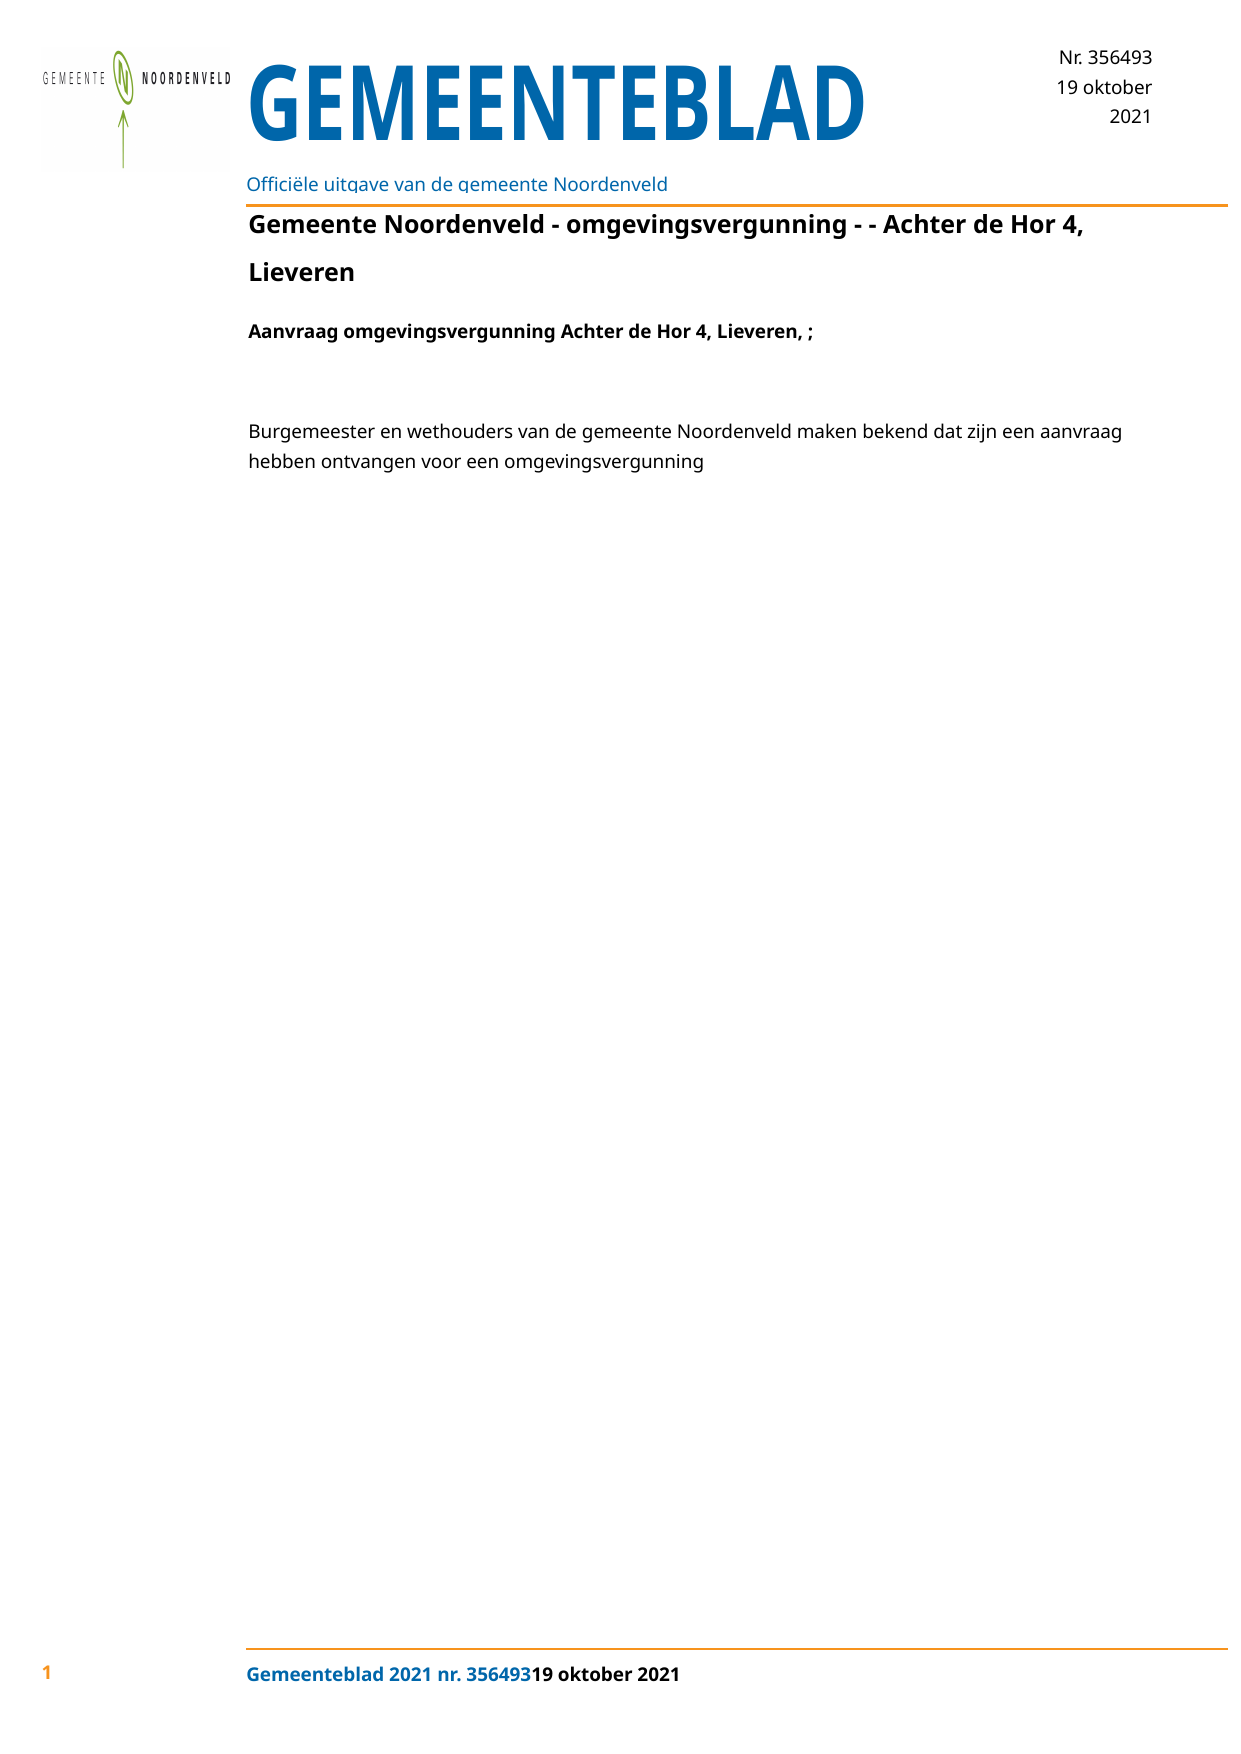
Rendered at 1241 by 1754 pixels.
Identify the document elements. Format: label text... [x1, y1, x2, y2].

text Burgemeester en wethouders van de gemeente Noordenveld maken bekend dat zijn een aanvraag hebben ontvangen voor een omgevingsvergunning [248, 419, 1152, 474]
text Gemeente Noordenveld - omgevingsvergunning - - Achter de Hor 4, Lieveren [248, 207, 1152, 288]
picture [41, 47, 231, 172]
text Aanvraag omgevingsvergunning Achter de Hor 4, Lieveren, ; [248, 318, 1152, 344]
